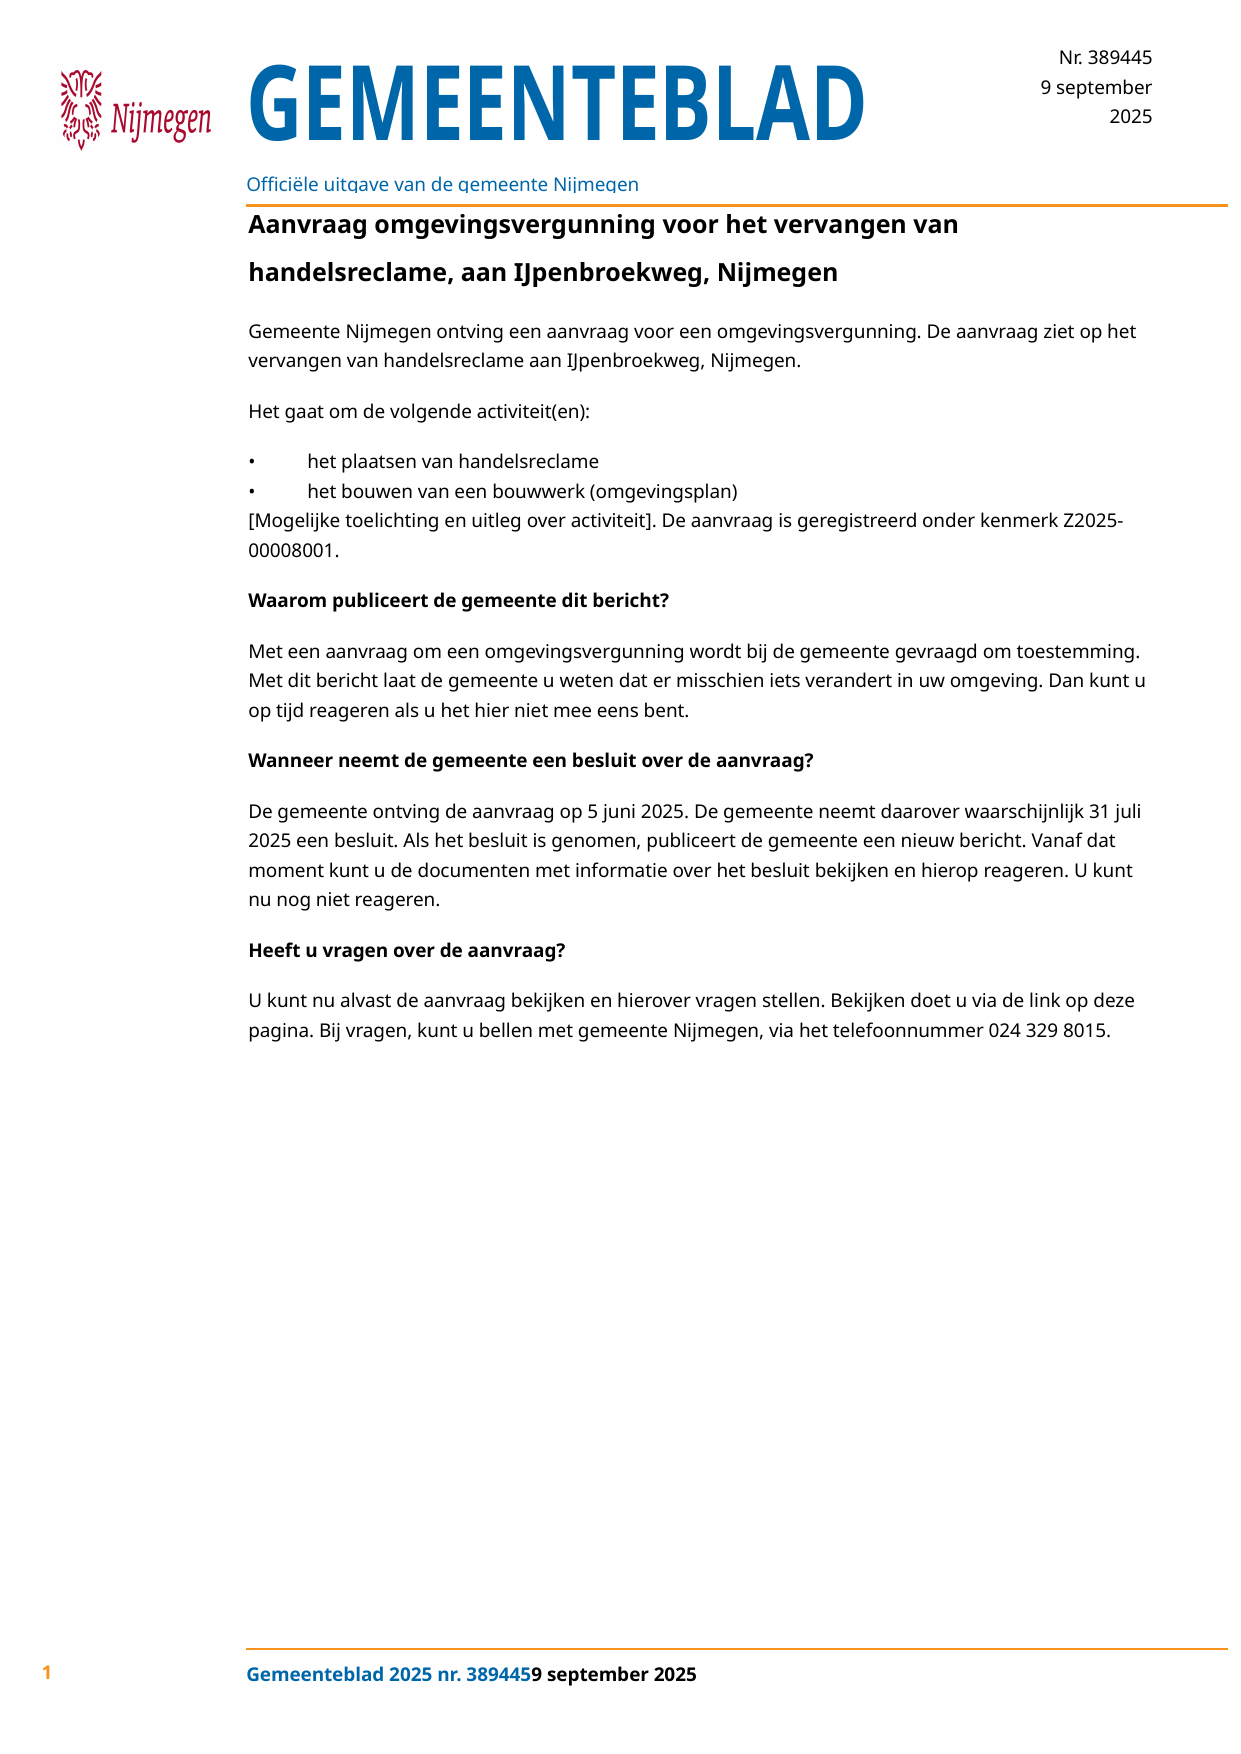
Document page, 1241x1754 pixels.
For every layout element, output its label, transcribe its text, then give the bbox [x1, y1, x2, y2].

list het plaatsen van handelsreclame [248, 448, 1152, 474]
text Aanvraag omgevingsvergunning voor het vervangen van handelsreclame, aan IJpenbroekweg, Nijmegen [248, 207, 1152, 288]
text [Mogelijke toelichting en uitleg over activiteit]. De aanvraag is geregistreerd onder kenmerk Z2025-00008001. [248, 507, 1152, 563]
text Gemeente Nijmegen ontving een aanvraag voor een omgevingsvergunning. De aanvraag ziet op het vervangen van handelsreclame aan IJpenbroekweg, Nijmegen. [248, 318, 1152, 373]
text Heeft u vragen over de aanvraag? [248, 937, 1152, 963]
text U kunt nu alvast de aanvraag bekijken en hierover vragen stellen. Bekijken doet u via de link op deze pagina. Bij vragen, kunt u bellen met gemeente Nijmegen, via het telefoonnummer 024 329 8015. [248, 987, 1152, 1043]
text De gemeente ontving de aanvraag op 5 juni 2025. De gemeente neemt daarover waarschijnlijk 31 juli 2025 een besluit. Als het besluit is genomen, publiceert de gemeente een nieuw bericht. Vanaf dat moment kunt u de documenten met informatie over het besluit bekijken en hierop reageren. U kunt nu nog niet reageren. [248, 798, 1152, 912]
list het bouwen van een bouwwerk (omgevingsplan) [248, 478, 1152, 504]
text Met een aanvraag om een omgevingsvergunning wordt bij de gemeente gevraagd om toestemming. Met dit bericht laat de gemeente u weten dat er misschien iets verandert in uw omgeving. Dan kunt u op tijd reageren als u het hier niet mee eens bent. [248, 638, 1152, 723]
text Waarom publiceert de gemeente dit bericht? [248, 587, 1152, 613]
text Het gaat om de volgende activiteit(en): [248, 398, 1152, 424]
picture [41, 47, 231, 172]
text Wanneer neemt de gemeente een besluit over de aanvraag? [248, 747, 1152, 773]
